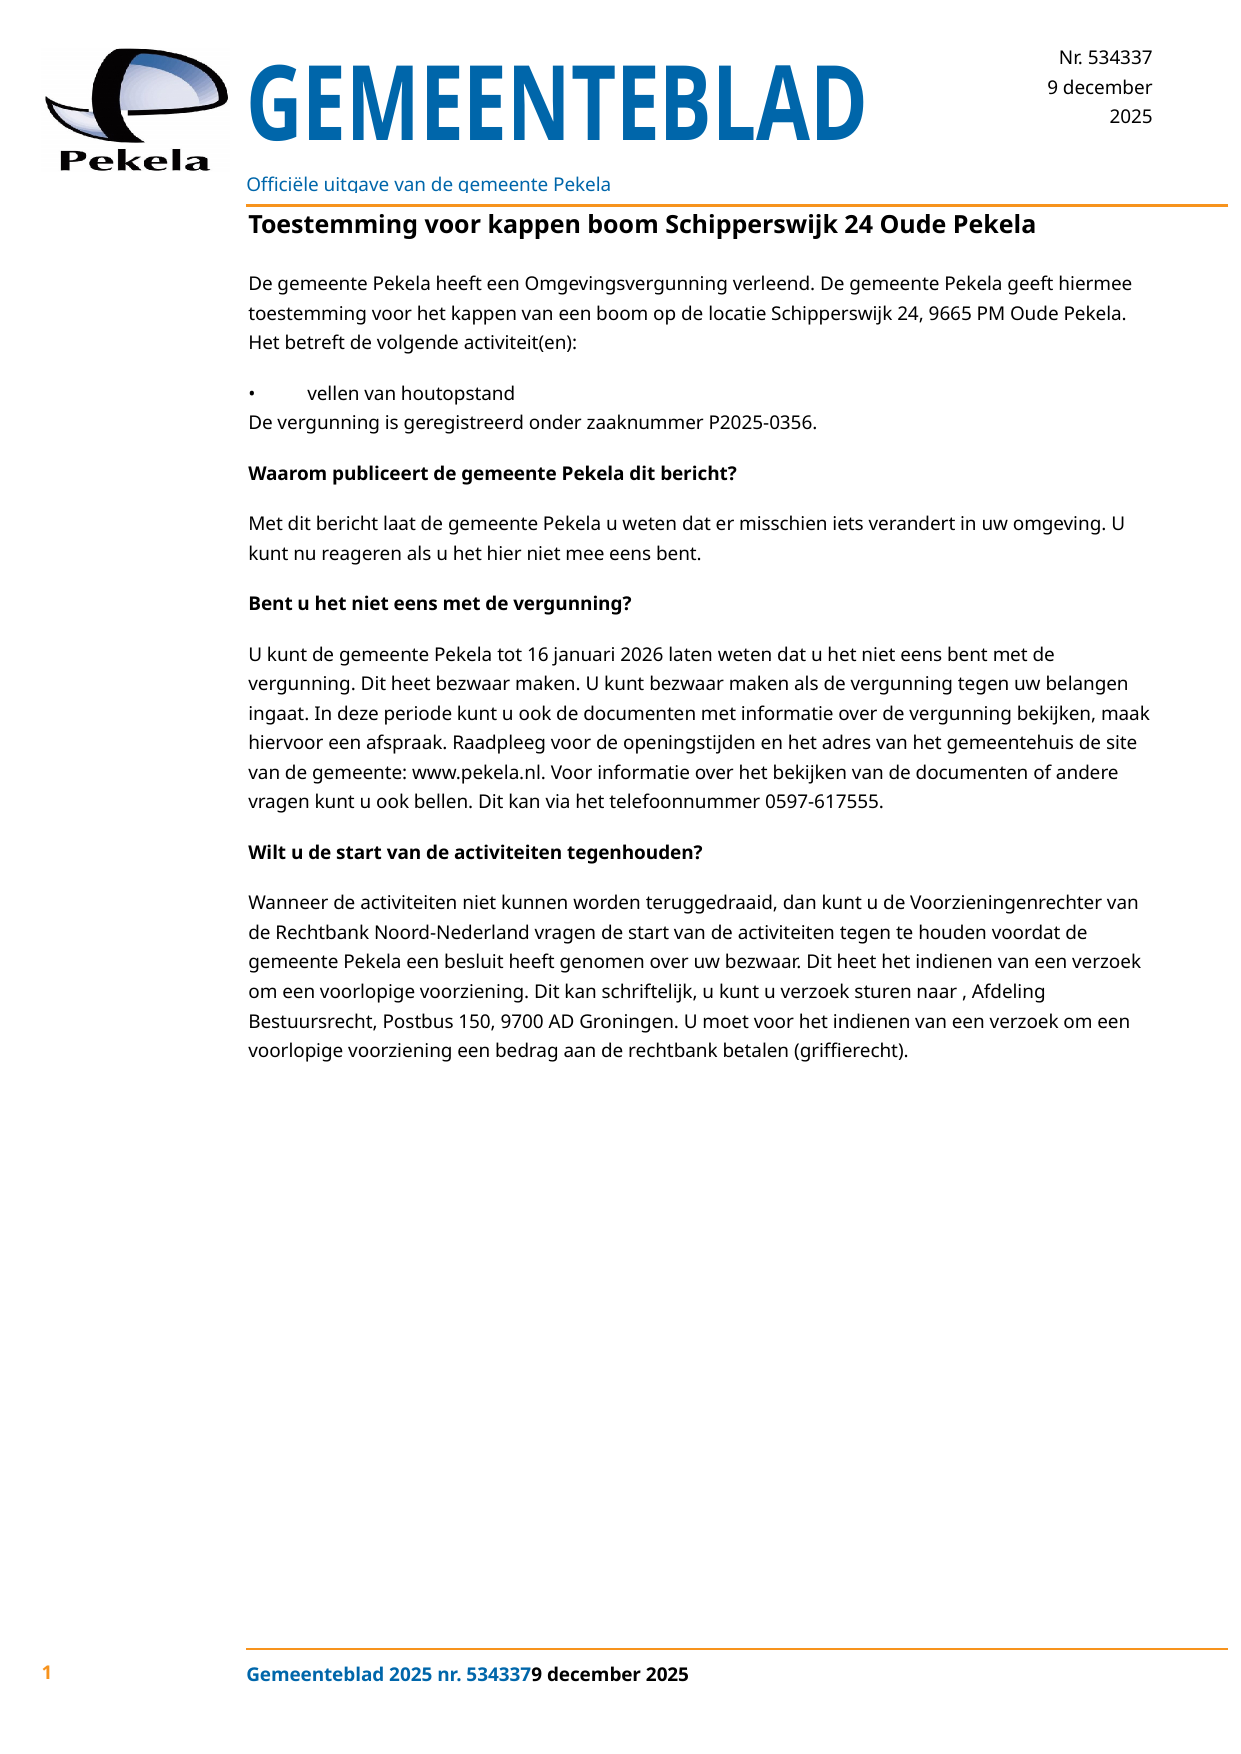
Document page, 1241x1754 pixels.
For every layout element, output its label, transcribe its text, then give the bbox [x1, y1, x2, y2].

text De vergunning is geregistreerd onder zaaknummer P2025-0356. [248, 409, 1152, 435]
text Bent u het niet eens met de vergunning? [248, 590, 1152, 616]
text U kunt de gemeente Pekela tot 16 januari 2026 laten weten dat u het niet eens bent met de vergunning. Dit heet bezwaar maken. U kunt bezwaar maken als de vergunning tegen uw belangen ingaat. In deze periode kunt u ook de documenten met informatie over de vergunning bekijken, maak hiervoor een afspraak. Raadpleeg voor de openingstijden en het adres van het gemeentehuis de site van de gemeente: www.pekela.nl. Voor informatie over het bekijken van de documenten of andere vragen kunt u ook bellen. Dit kan via het telefoonnummer 0597-617555. [248, 641, 1152, 814]
text Wanneer de activiteiten niet kunnen worden teruggedraaid, dan kunt u de Voorzieningenrechter van de Rechtbank Noord-Nederland vragen de start van de activiteiten tegen te houden voordat de gemeente Pekela een besluit heeft genomen over uw bezwaar. Dit heet het indienen van een verzoek om een voorlopige voorziening. Dit kan schriftelijk, u kunt u verzoek sturen naar , Afdeling Bestuursrecht, Postbus 150, 9700 AD Groningen. U moet voor het indienen van een verzoek om een voorlopige voorziening een bedrag aan de rechtbank betalen (griffierecht). [248, 889, 1152, 1063]
text Toestemming voor kappen boom Schipperswijk 24 Oude Pekela [248, 207, 1152, 241]
text Waarom publiceert de gemeente Pekela dit bericht? [248, 460, 1152, 486]
list vellen van houtopstand [248, 380, 1152, 406]
text De gemeente Pekela heeft een Omgevingsvergunning verleend. De gemeente Pekela geeft hiermee toestemming voor het kappen van een boom op de locatie Schipperswijk 24, 9665 PM Oude Pekela. Het betreft de volgende activiteit(en): [248, 270, 1152, 355]
text Wilt u de start van de activiteiten tegenhouden? [248, 839, 1152, 865]
text Met dit bericht laat de gemeente Pekela u weten dat er misschien iets verandert in uw omgeving. U kunt nu reageren als u het hier niet mee eens bent. [248, 510, 1152, 566]
picture [41, 47, 231, 172]
